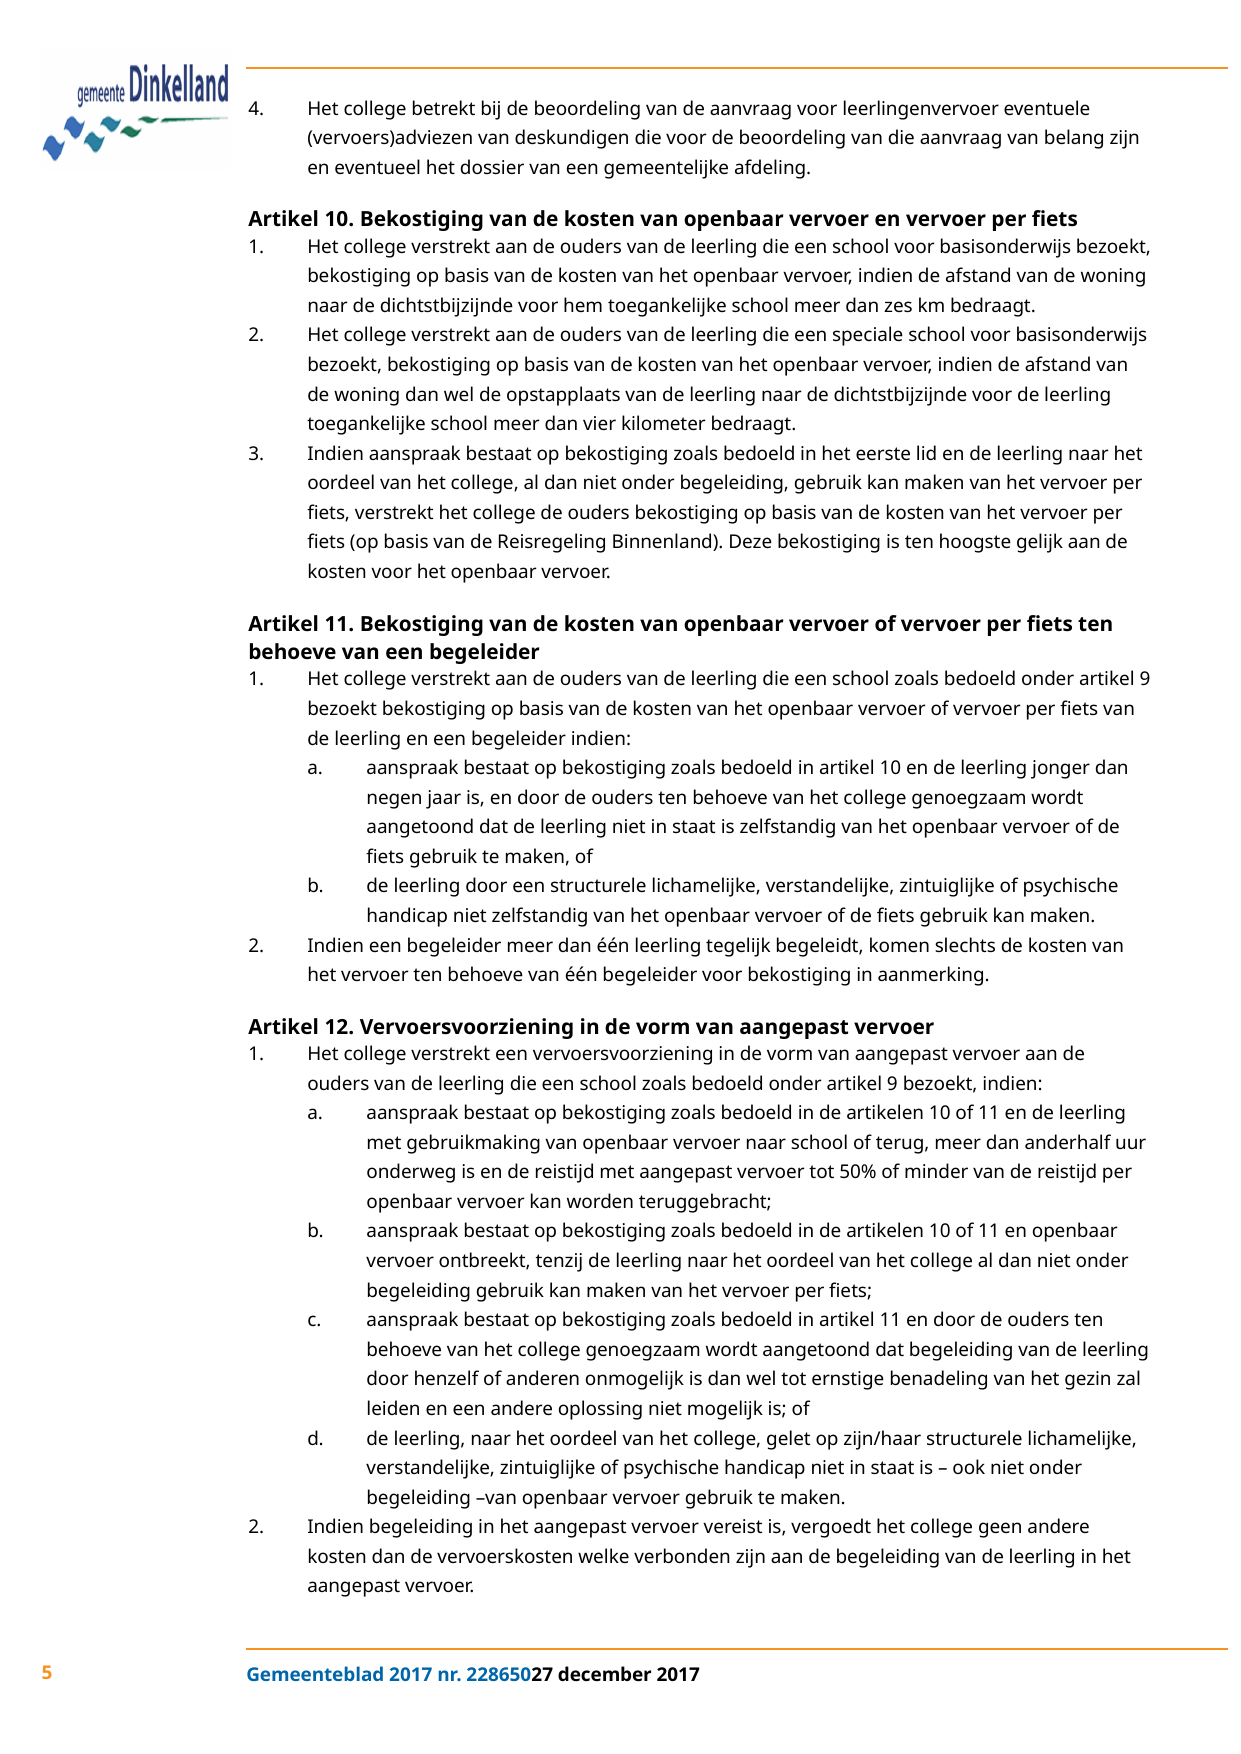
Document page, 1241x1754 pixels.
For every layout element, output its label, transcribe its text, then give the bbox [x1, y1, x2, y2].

text Artikel 12. Vervoersvoorziening in de vorm van aangepast vervoer [248, 1012, 1152, 1040]
list Het college betrekt bij de beoordeling van de aanvraag voor leerlingenvervoer eventuele (vervoers)adviezen van deskundigen die voor de beoordeling van die aanvraag van belang zijn en eventueel het dossier van een gemeentelijke afdeling. [248, 95, 1152, 180]
list Het college verstrekt aan de ouders van de leerling die een speciale school voor basisonderwijs bezoekt, bekostiging op basis van de kosten van het openbaar vervoer, indien de afstand van de woning dan wel de opstapplaats van de leerling naar de dichtstbijzijnde voor de leerling toegankelijke school meer dan vier kilometer bedraagt. [248, 322, 1152, 436]
list aanspraak bestaat op bekostiging zoals bedoeld in artikel 11 en door de ouders ten behoeve van het college genoegzaam wordt aangetoond dat begeleiding van de leerling door henzelf of anderen onmogelijk is dan wel tot ernstige benadeling van het gezin zal leiden en een andere oplossing niet mogelijk is; of [307, 1306, 1152, 1421]
list aanspraak bestaat op bekostiging zoals bedoeld in de artikelen 10 of 11 en openbaar vervoer ontbreekt, tenzij de leerling naar het oordeel van het college al dan niet onder begeleiding gebruik kan maken van het vervoer per fiets; [307, 1218, 1152, 1303]
list aanspraak bestaat op bekostiging zoals bedoeld in de artikelen 10 of 11 en de leerling met gebruikmaking van openbaar vervoer naar school of terug, meer dan anderhalf uur onderweg is en de reistijd met aangepast vervoer tot 50% of minder van de reistijd per openbaar vervoer kan worden teruggebracht; [307, 1099, 1152, 1214]
list de leerling, naar het oordeel van het college, gelet op zijn/haar structurele lichamelijke, verstandelijke, zintuiglijke of psychische handicap niet in staat is – ook niet onder begeleiding –van openbaar vervoer gebruik te maken. [307, 1425, 1152, 1510]
list Indien begeleiding in het aangepast vervoer vereist is, vergoedt het college geen andere kosten dan de vervoerskosten welke verbonden zijn aan de begeleiding van de leerling in het aangepast vervoer. [248, 1513, 1152, 1598]
list Indien een begeleider meer dan één leerling tegelijk begeleidt, komen slechts de kosten van het vervoer ten behoeve van één begeleider voor bekostiging in aanmerking. [248, 932, 1152, 987]
text Artikel 10. Bekostiging van de kosten van openbaar vervoer en vervoer per fiets [248, 204, 1152, 233]
list Het college verstrekt een vervoersvoorziening in de vorm van aangepast vervoer aan de ouders van de leerling die een school zoals bedoeld onder artikel 9 bezoekt, indien: [248, 1040, 1152, 1096]
list aanspraak bestaat op bekostiging zoals bedoeld in artikel 10 en de leerling jonger dan negen jaar is, en door de ouders ten behoeve van het college genoegzaam wordt aangetoond dat de leerling niet in staat is zelfstandig van het openbaar vervoer of de fiets gebruik te maken, of [307, 754, 1152, 869]
list Het college verstrekt aan de ouders van de leerling die een school zoals bedoeld onder artikel 9 bezoekt bekostiging op basis van de kosten van het openbaar vervoer of vervoer per fiets van de leerling en een begeleider indien: [248, 666, 1152, 750]
list Het college verstrekt aan de ouders van de leerling die een school voor basisonderwijs bezoekt, bekostiging op basis van de kosten van het openbaar vervoer, indien de afstand van de woning naar de dichtstbijzijnde voor hem toegankelijke school meer dan zes km bedraagt. [248, 233, 1152, 318]
text Artikel 11. Bekostiging van de kosten van openbaar vervoer of vervoer per fiets ten behoeve van een begeleider [248, 609, 1152, 666]
list de leerling door een structurele lichamelijke, verstandelijke, zintuiglijke of psychische handicap niet zelfstandig van het openbaar vervoer of de fiets gebruik kan maken. [307, 873, 1152, 928]
picture [41, 47, 231, 172]
list Indien aanspraak bestaat op bekostiging zoals bedoeld in het eerste lid en de leerling naar het oordeel van het college, al dan niet onder begeleiding, gebruik kan maken van het vervoer per fiets, verstrekt het college de ouders bekostiging op basis van de kosten van het vervoer per fiets (op basis van de Reisregeling Binnenland). Deze bekostiging is ten hoogste gelijk aan de kosten voor het openbaar vervoer. [248, 440, 1152, 584]
